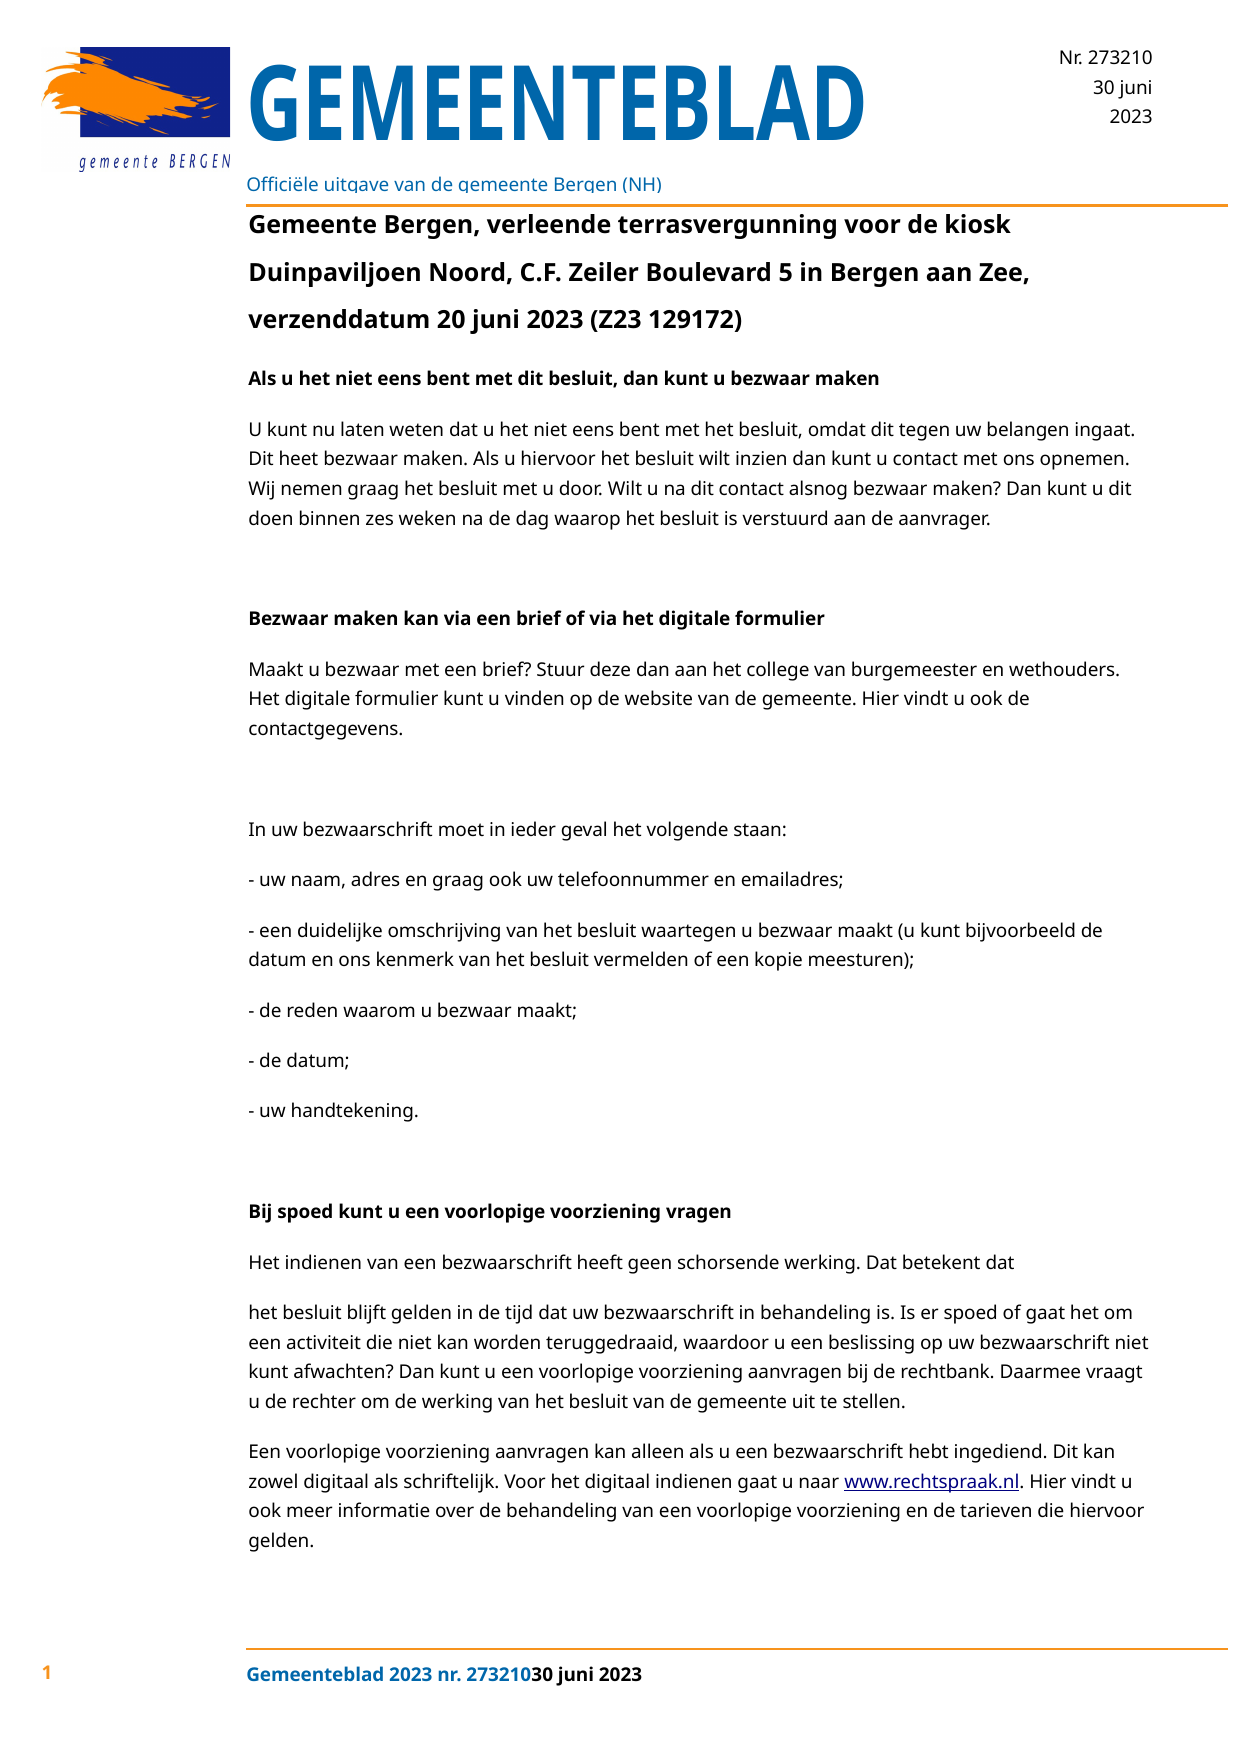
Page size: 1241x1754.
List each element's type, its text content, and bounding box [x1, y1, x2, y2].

text - een duidelijke omschrijving van het besluit waartegen u bezwaar maakt (u kunt bijvoorbeeld de datum en ons kenmerk van het besluit vermelden of een kopie meesturen); [248, 917, 1152, 972]
text - uw naam, adres en graag ook uw telefoonnummer en emailadres; [248, 866, 1152, 892]
text Bij spoed kunt u een voorlopige voorziening vragen [248, 1198, 1152, 1224]
text - de datum; [248, 1047, 1152, 1073]
text Een voorlopige voorziening aanvragen kan alleen als u een bezwaarschrift hebt ingediend. Dit kan zowel digitaal als schriftelijk. Voor het digitaal indienen gaat u naar www.rechtspraak.nl. Hier vindt u ook meer informatie over de behandeling van een voorlopige voorziening en de tarieven die hiervoor gelden. [248, 1438, 1152, 1553]
picture [41, 47, 231, 172]
text Het indienen van een bezwaarschrift heeft geen schorsende werking. Dat betekent dat [248, 1249, 1152, 1274]
text U kunt nu laten weten dat u het niet eens bent met het besluit, omdat dit tegen uw belangen ingaat. Dit heet bezwaar maken. Als u hiervoor het besluit wilt inzien dan kunt u contact met ons opnemen. Wij nemen graag het besluit met u door. Wilt u na dit contact alsnog bezwaar maken? Dan kunt u dit doen binnen zes weken na de dag waarop het besluit is verstuurd aan de aanvrager. [248, 416, 1152, 530]
text Bezwaar maken kan via een brief of via het digitale formulier [248, 606, 1152, 631]
text Gemeente Bergen, verleende terrasvergunning voor de kiosk Duinpaviljoen Noord, C.F. Zeiler Boulevard 5 in Bergen aan Zee, verzenddatum 20 juni 2023 (Z23 129172) [248, 207, 1152, 336]
text Maakt u bezwaar met een brief? Stuur deze dan aan het college van burgemeester en wethouders. Het digitale formulier kunt u vinden op de website van de gemeente. Hier vindt u ook de contactgegevens. [248, 656, 1152, 741]
text In uw bezwaarschrift moet in ieder geval het volgende staan: [248, 816, 1152, 842]
text - uw handtekening. [248, 1098, 1152, 1123]
text Als u het niet eens bent met dit besluit, dan kunt u bezwaar maken [248, 366, 1152, 391]
text - de reden waarom u bezwaar maakt; [248, 997, 1152, 1022]
text het besluit blijft gelden in de tijd dat uw bezwaarschrift in behandeling is. Is er spoed of gaat het om een activiteit die niet kan worden teruggedraaid, waardoor u een beslissing op uw bezwaarschrift niet kunt afwachten? Dan kunt u een voorlopige voorziening aanvragen bij de rechtbank. Daarmee vraagt u de rechter om de werking van het besluit van de gemeente uit te stellen. [248, 1299, 1152, 1414]
